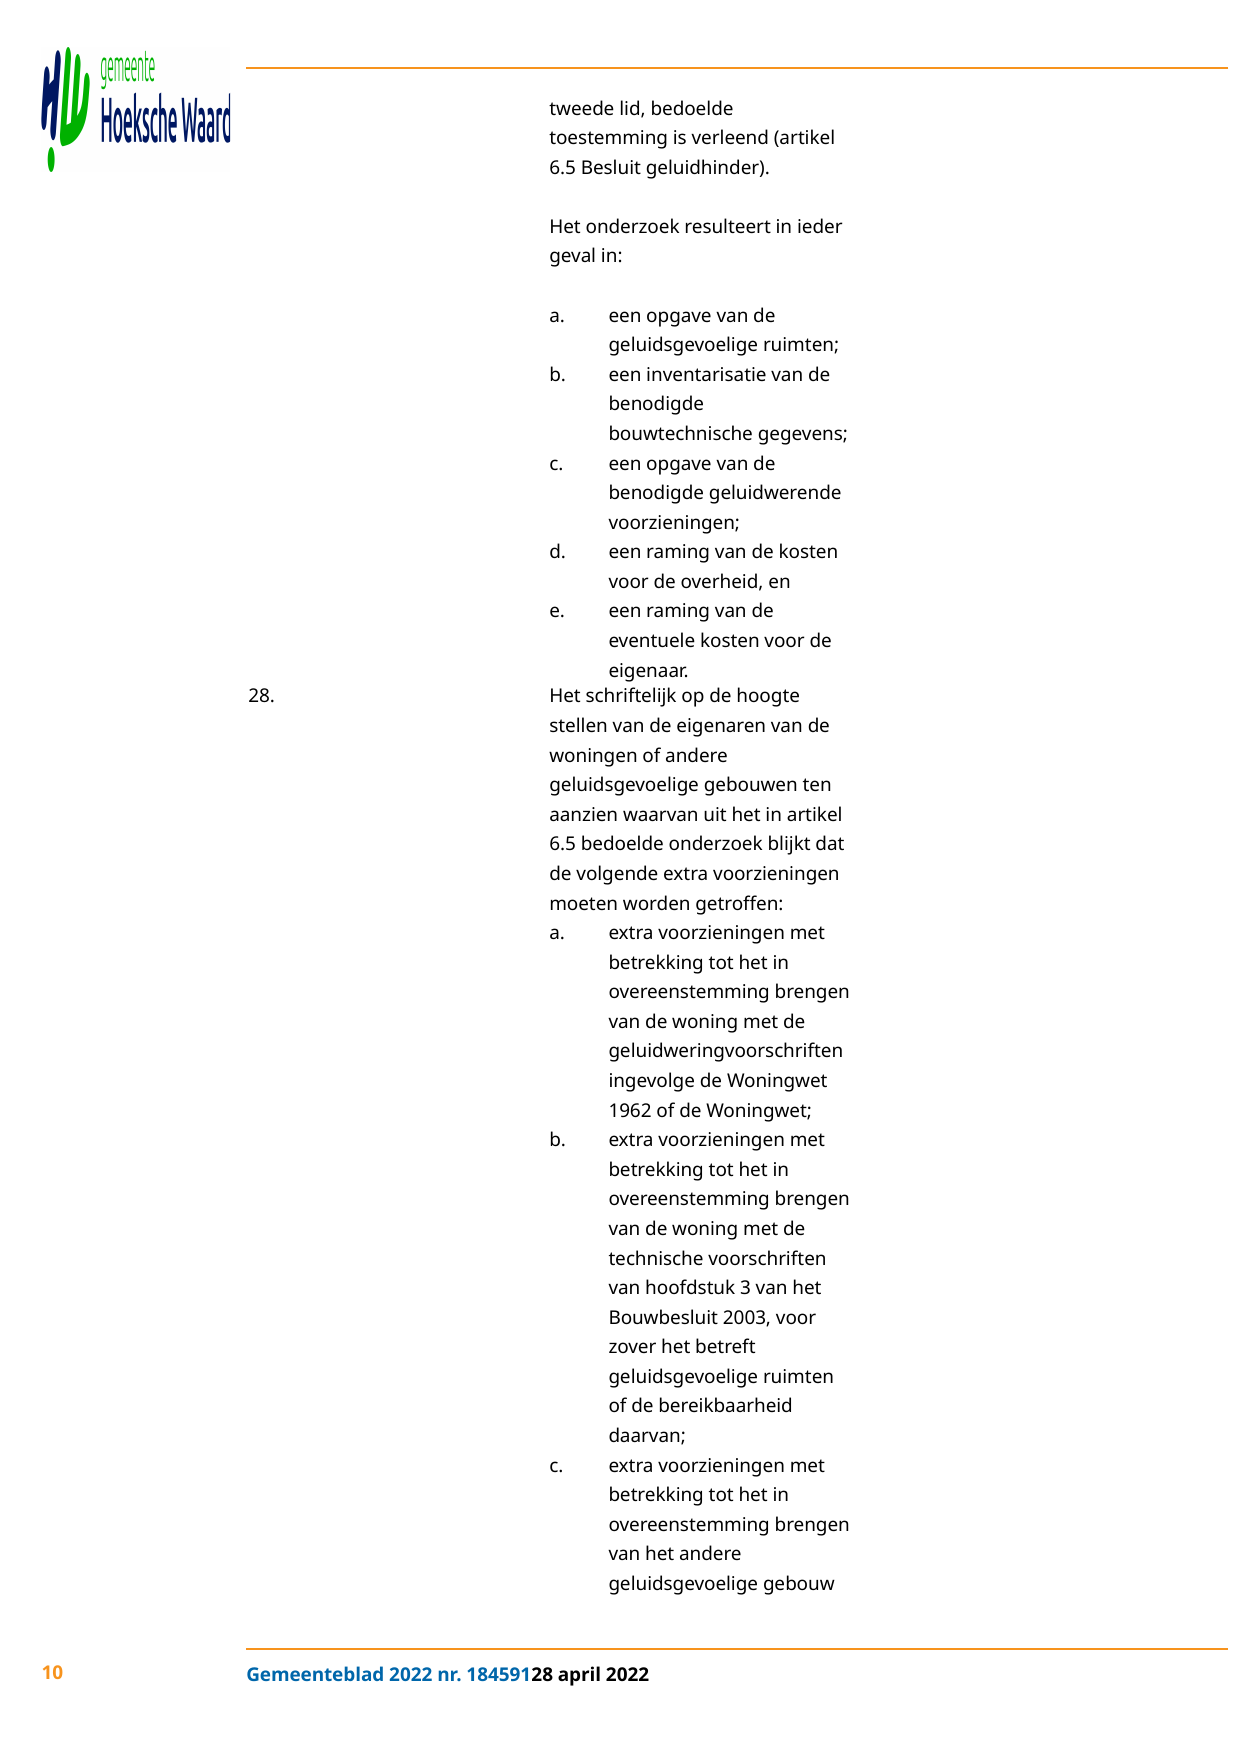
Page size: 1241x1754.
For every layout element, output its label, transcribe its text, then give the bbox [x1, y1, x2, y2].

table_cell [248, 95, 549, 683]
table_cell Het schriftelijk op de hoogte stellen van de eigenaren van de woningen of andere geluidsgevoelige gebouwen ten aanzien waarvan uit het in artikel 6.5 bedoelde onderzoek blijkt dat de volgende extra voorzieningen moeten worden getroffen: extra voorzieningen met betrekking tot het in overeenstemming brengen van de woning met de geluidweringvoorschriften ingevolge de Woningwet 1962 of de Woningwet; extra voorzieningen met betrekking tot het in overeenstemming brengen van de woning met de technische voorschriften van hoofdstuk 3 van het Bouwbesluit 2003, voor zover het betreft geluidsgevoelige ruimten of de bereikbaarheid daarvan; extra voorzieningen met betrekking tot het in overeenstemming brengen van het andere geluidsgevoelige gebouw [549, 683, 850, 1596]
table_cell [850, 683, 1152, 1596]
table_cell tweede lid, bedoelde toestemming is verleend (artikel 6.5 Besluit geluidhinder). Het onderzoek resulteert in ieder geval in: een opgave van de geluidsgevoelige ruimten; een inventarisatie van de benodigde bouwtechnische gegevens; een opgave van de benodigde geluidwerende voorzieningen; een raming van de kosten voor de overheid, en een raming van de eventuele kosten voor de eigenaar. [549, 95, 850, 683]
table_cell [850, 95, 1152, 683]
picture [41, 47, 231, 172]
table_cell 28. [248, 683, 549, 1596]
